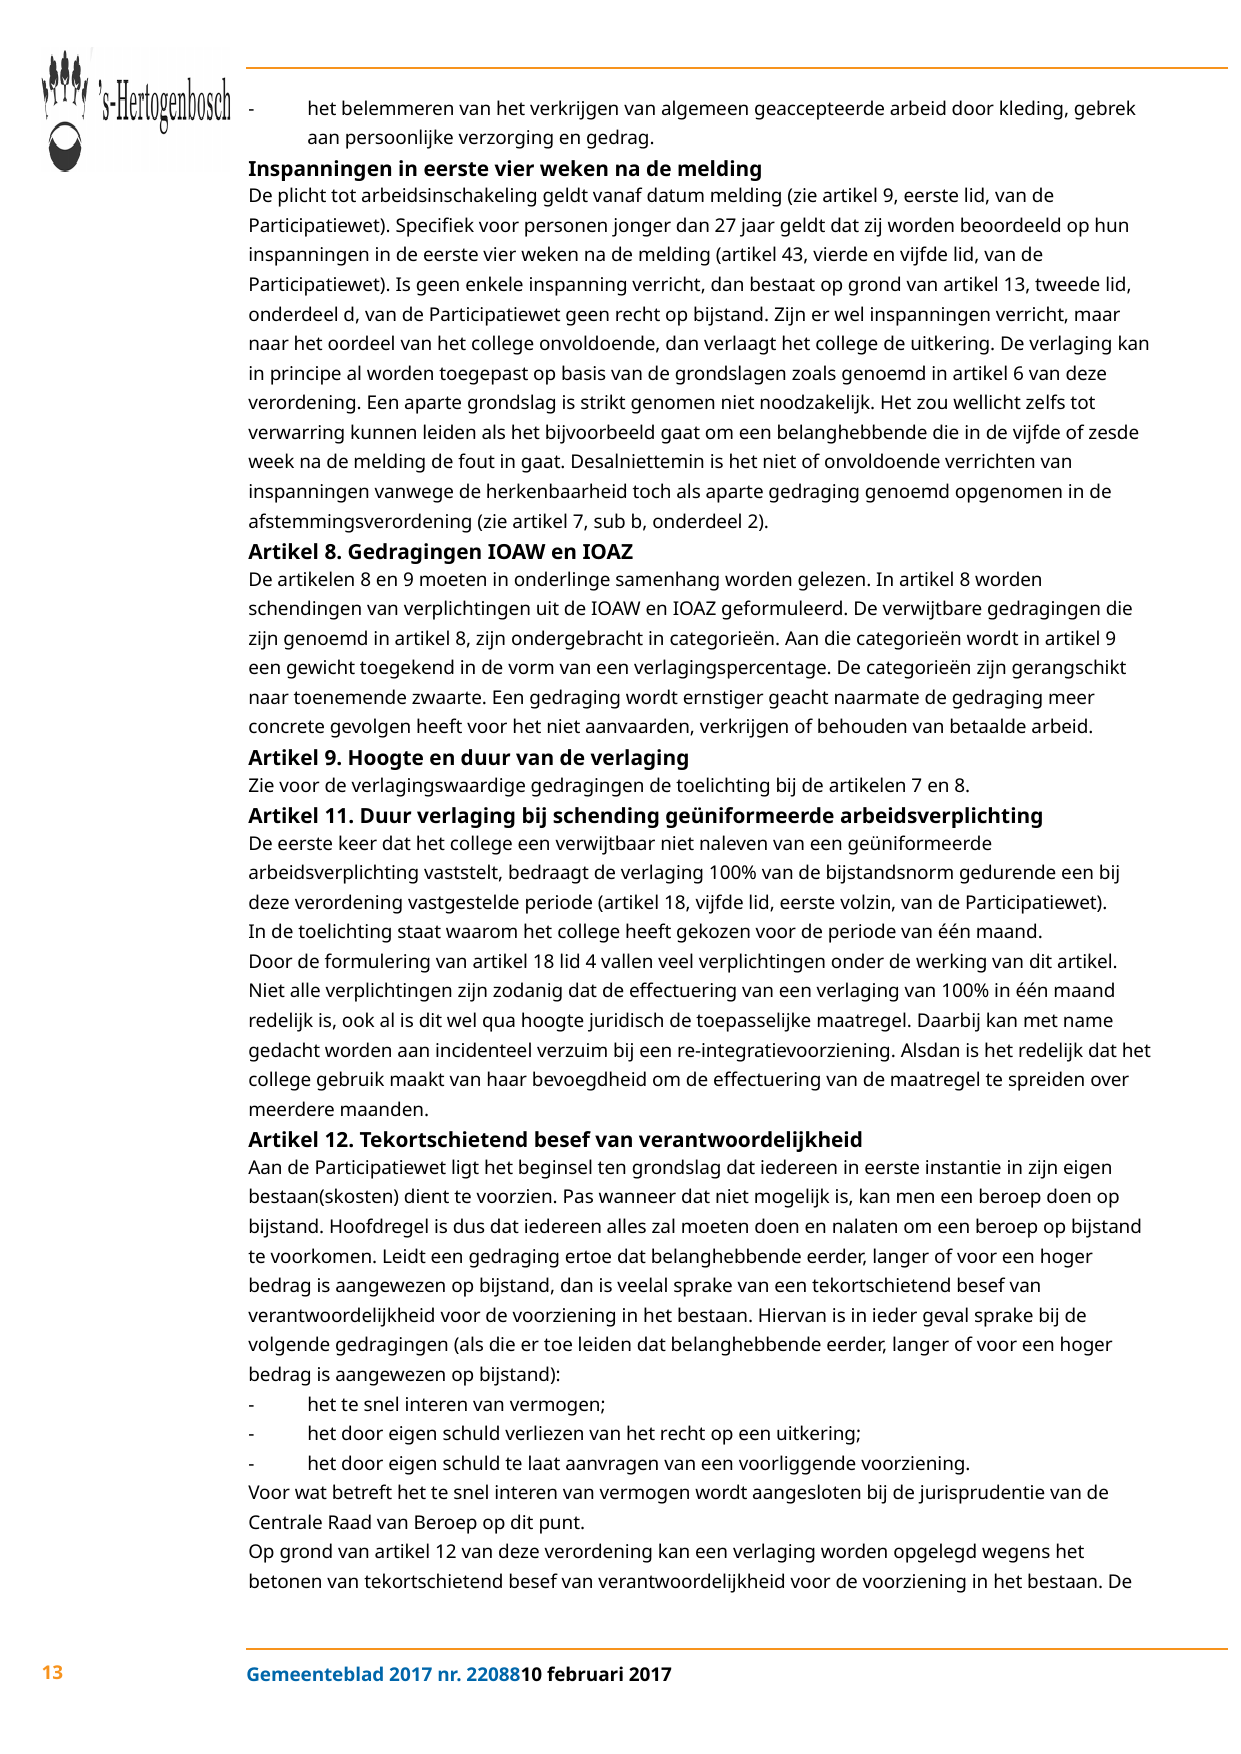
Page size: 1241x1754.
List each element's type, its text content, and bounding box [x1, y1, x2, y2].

text Op grond van artikel 12 van deze verordening kan een verlaging worden opgelegd wegens het betonen van tekortschietend besef van verantwoordelijkheid voor de voorziening in het bestaan. De [248, 1539, 1152, 1594]
text De eerste keer dat het college een verwijtbaar niet naleven van een geüniformeerde arbeidsverplichting vaststelt, bedraagt de verlaging 100% van de bijstandsnorm gedurende een bij deze verordening vastgestelde periode (artikel 18, vijfde lid, eerste volzin, van de Participatiewet). [248, 830, 1152, 915]
list het te snel interen van vermogen; [248, 1391, 1152, 1416]
list het door eigen schuld te laat aanvragen van een voorliggende voorziening. [248, 1450, 1152, 1476]
text Artikel 12. Tekortschietend besef van verantwoordelijkheid [248, 1126, 1152, 1154]
text Artikel 9. Hoogte en duur van de verlaging [248, 743, 1152, 772]
text Zie voor de verlagingswaardige gedragingen de toelichting bij de artikelen 7 en 8. [248, 772, 1152, 797]
text Artikel 11. Duur verlaging bij schending geüniformeerde arbeidsverplichting [248, 801, 1152, 830]
picture [41, 47, 231, 172]
list het belemmeren van het verkrijgen van algemeen geaccepteerde arbeid door kleding, gebrek aan persoonlijke verzorging en gedrag. [248, 95, 1152, 150]
text Artikel 8. Gedragingen IOAW en IOAZ [248, 537, 1152, 566]
text De artikelen 8 en 9 moeten in onderlinge samenhang worden gelezen. In artikel 8 worden schendingen van verplichtingen uit de IOAW en IOAZ geformuleerd. De verwijtbare gedragingen die zijn genoemd in artikel 8, zijn ondergebracht in categorieën. Aan die categorieën wordt in artikel 9 een gewicht toegekend in de vorm van een verlagingspercentage. De categorieën zijn gerangschikt naar toenemende zwaarte. Een gedraging wordt ernstiger geacht naarmate de gedraging meer concrete gevolgen heeft voor het niet aanvaarden, verkrijgen of behouden van betaalde arbeid. [248, 566, 1152, 739]
text Aan de Participatiewet ligt het beginsel ten grondslag dat iedereen in eerste instantie in zijn eigen bestaan(skosten) dient te voorzien. Pas wanneer dat niet mogelijk is, kan men een beroep doen op bijstand. Hoofdregel is dus dat iedereen alles zal moeten doen en nalaten om een beroep op bijstand te voorkomen. Leidt een gedraging ertoe dat belanghebbende eerder, langer of voor een hoger bedrag is aangewezen op bijstand, dan is veelal sprake van een tekortschietend besef van verantwoordelijkheid voor de voorziening in het bestaan. Hiervan is in ieder geval sprake bij de volgende gedragingen (als die er toe leiden dat belanghebbende eerder, langer of voor een hoger bedrag is aangewezen op bijstand): [248, 1154, 1152, 1387]
text Inspanningen in eerste vier weken na de melding [248, 154, 1152, 182]
text In de toelichting staat waarom het college heeft gekozen voor de periode van één maand. [248, 918, 1152, 944]
text Voor wat betreft het te snel interen van vermogen wordt aangesloten bij de jurisprudentie van de Centrale Raad van Beroep op dit punt. [248, 1479, 1152, 1535]
list het door eigen schuld verliezen van het recht op een uitkering; [248, 1420, 1152, 1446]
text De plicht tot arbeidsinschakeling geldt vanaf datum melding (zie artikel 9, eerste lid, van de Participatiewet). Specifiek voor personen jonger dan 27 jaar geldt dat zij worden beoordeeld op hun inspanningen in de eerste vier weken na de melding (artikel 43, vierde en vijfde lid, van de Participatiewet). Is geen enkele inspanning verricht, dan bestaat op grond van artikel 13, tweede lid, onderdeel d, van de Participatiewet geen recht op bijstand. Zijn er wel inspanningen verricht, maar naar het oordeel van het college onvoldoende, dan verlaagt het college de uitkering. De verlaging kan in principe al worden toegepast op basis van de grondslagen zoals genoemd in artikel 6 van deze verordening. Een aparte grondslag is strikt genomen niet noodzakelijk. Het zou wellicht zelfs tot verwarring kunnen leiden als het bijvoorbeeld gaat om een belanghebbende die in de vijfde of zesde week na de melding de fout in gaat. Desalniettemin is het niet of onvoldoende verrichten van inspanningen vanwege de herkenbaarheid toch als aparte gedraging genoemd opgenomen in de afstemmingsverordening (zie artikel 7, sub b, onderdeel 2). [248, 182, 1152, 533]
text Door de formulering van artikel 18 lid 4 vallen veel verplichtingen onder de werking van dit artikel. Niet alle verplichtingen zijn zodanig dat de effectuering van een verlaging van 100% in één maand redelijk is, ook al is dit wel qua hoogte juridisch de toepasselijke maatregel. Daarbij kan met name gedacht worden aan incidenteel verzuim bij een re-integratievoorziening. Alsdan is het redelijk dat het college gebruik maakt van haar bevoegdheid om de effectuering van de maatregel te spreiden over meerdere maanden. [248, 948, 1152, 1122]
